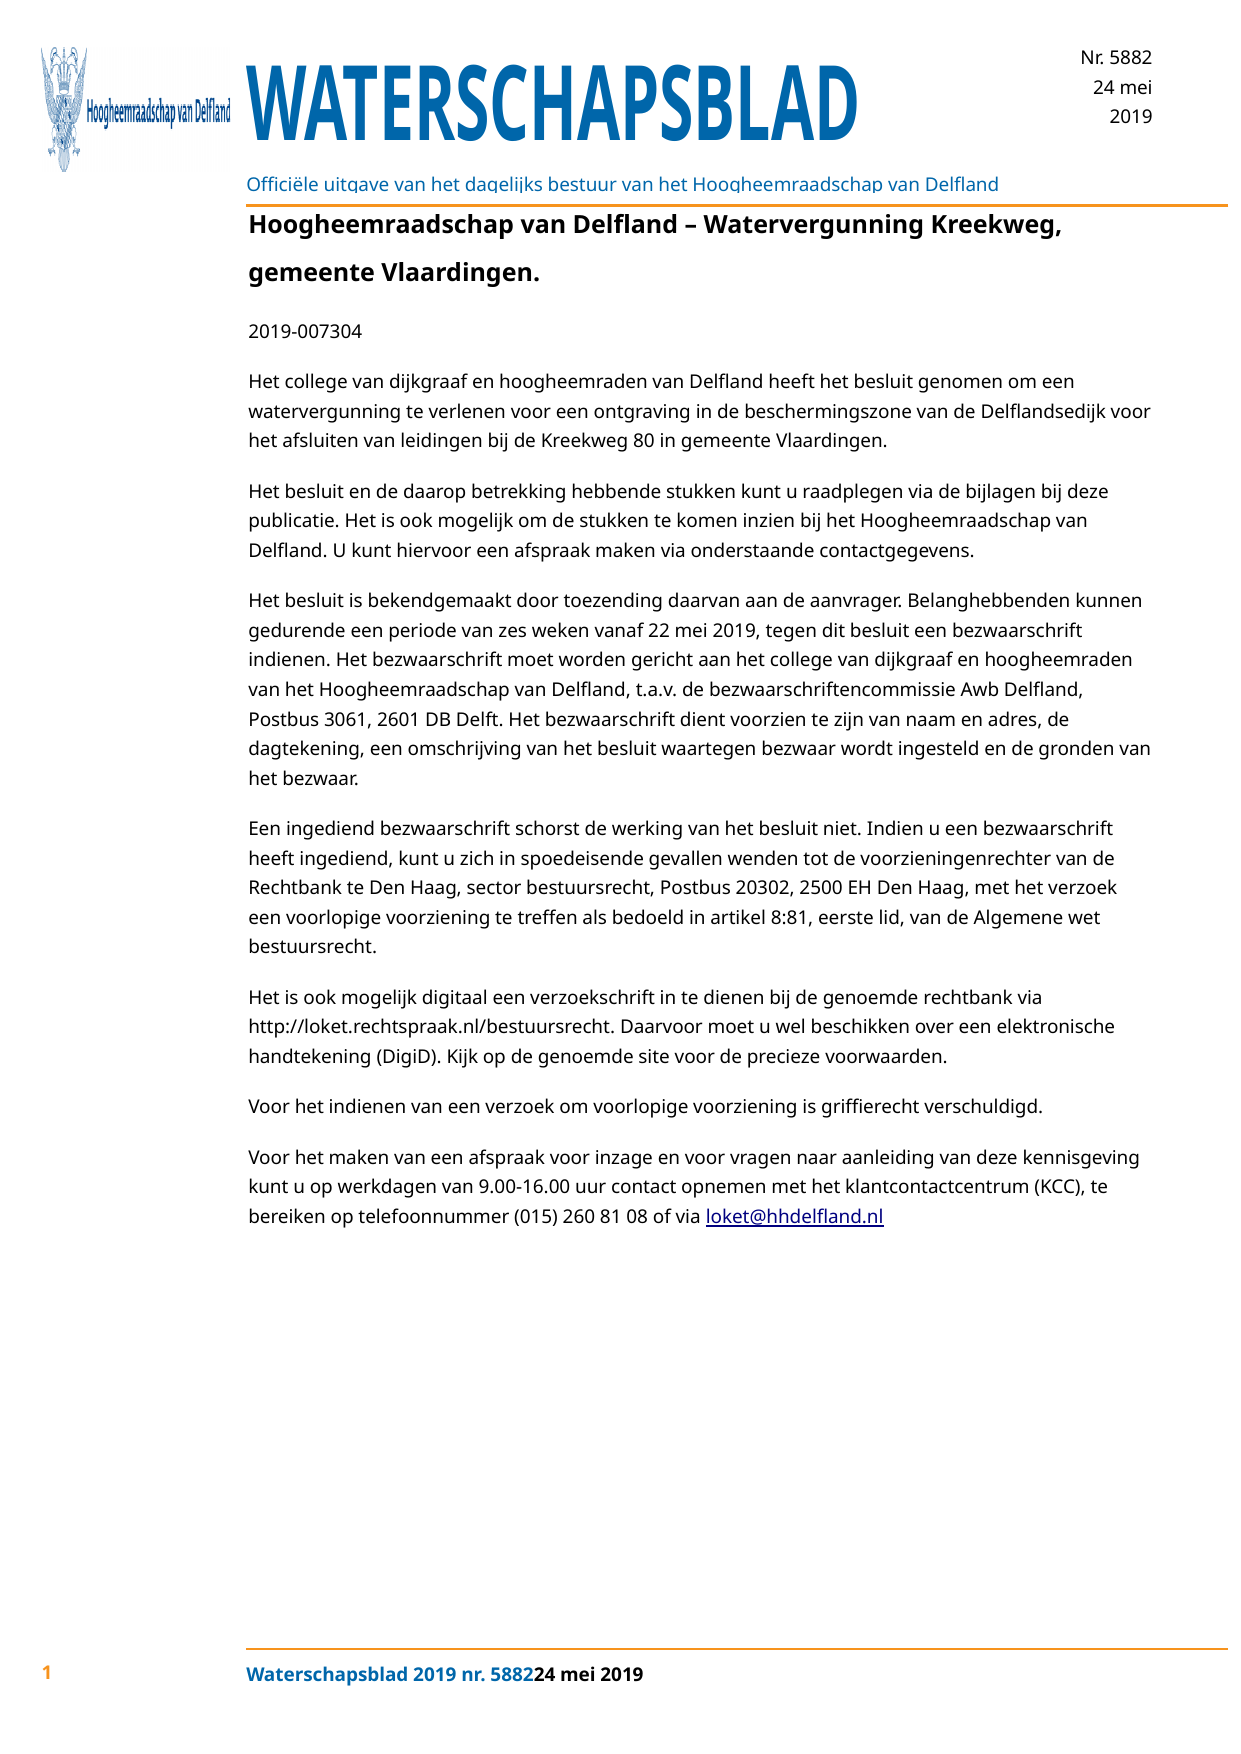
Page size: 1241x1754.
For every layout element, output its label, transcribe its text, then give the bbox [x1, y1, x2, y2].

picture [41, 47, 231, 172]
text Een ingediend bezwaarschrift schorst de werking van het besluit niet. Indien u een bezwaarschrift heeft ingediend, kunt u zich in spoedeisende gevallen wenden tot de voorzieningenrechter van de Rechtbank te Den Haag, sector bestuursrecht, Postbus 20302, 2500 EH Den Haag, met het verzoek een voorlopige voorziening te treffen als bedoeld in artikel 8:81, eerste lid, van de Algemene wet bestuursrecht. [248, 815, 1152, 959]
text Het besluit is bekendgemaakt door toezending daarvan aan de aanvrager. Belanghebbenden kunnen gedurende een periode van zes weken vanaf 22 mei 2019, tegen dit besluit een bezwaarschrift indienen. Het bezwaarschrift moet worden gericht aan het college van dijkgraaf en hoogheemraden van het Hoogheemraadschap van Delfland, t.a.v. de bezwaarschriftencommissie Awb Delfland, Postbus 3061, 2601 DB Delft. Het bezwaarschrift dient voorzien te zijn van naam en adres, de dagtekening, een omschrijving van het besluit waartegen bezwaar wordt ingesteld en de gronden van het bezwaar. [248, 587, 1152, 791]
text Hoogheemraadschap van Delfland – Watervergunning Kreekweg, gemeente Vlaardingen. [248, 207, 1152, 288]
text Het college van dijkgraaf en hoogheemraden van Delfland heeft het besluit genomen om een watervergunning te verlenen voor een ontgraving in de beschermingszone van de Delflandsedijk voor het afsluiten van leidingen bij de Kreekweg 80 in gemeente Vlaardingen. [248, 368, 1152, 453]
text 2019-007304 [248, 318, 1152, 344]
text Het besluit en de daarop betrekking hebbende stukken kunt u raadplegen via de bijlagen bij deze publicatie. Het is ook mogelijk om de stukken te komen inzien bij het Hoogheemraadschap van Delfland. U kunt hiervoor een afspraak maken via onderstaande contactgegevens. [248, 478, 1152, 563]
text Voor het indienen van een verzoek om voorlopige voorziening is griffierecht verschuldigd. [248, 1094, 1152, 1119]
text Het is ook mogelijk digitaal een verzoekschrift in te dienen bij de genoemde rechtbank via http://loket.rechtspraak.nl/bestuursrecht. Daarvoor moet u wel beschikken over een elektronische handtekening (DigiD). Kijk op de genoemde site voor de precieze voorwaarden. [248, 984, 1152, 1069]
text Voor het maken van een afspraak voor inzage en voor vragen naar aanleiding van deze kennisgeving kunt u op werkdagen van 9.00-16.00 uur contact opnemen met het klantcontactcentrum (KCC), te bereiken op telefoonnummer (015) 260 81 08 of via loket@hhdelfland.nl [248, 1144, 1152, 1229]
